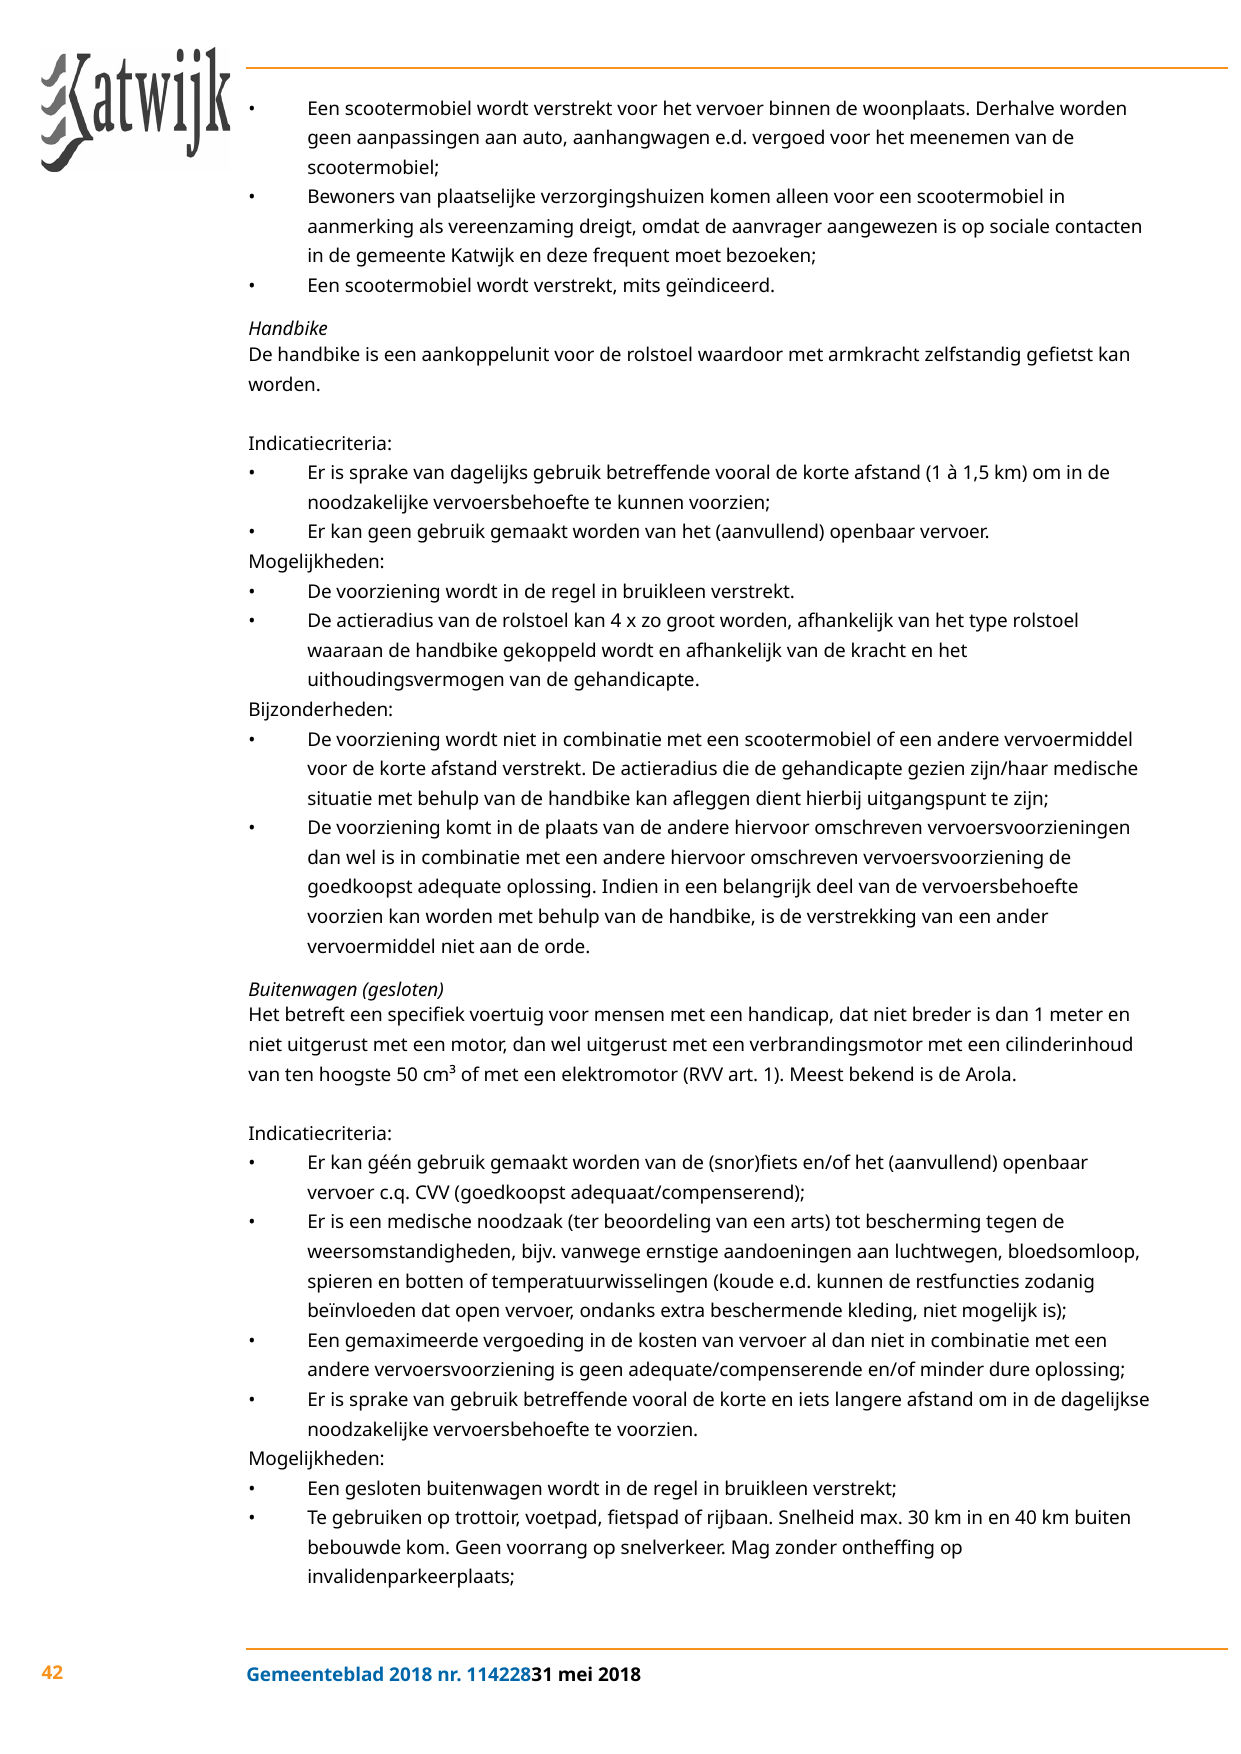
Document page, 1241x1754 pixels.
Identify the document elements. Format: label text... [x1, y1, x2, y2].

list Een gemaximeerde vergoeding in de kosten van vervoer al dan niet in combinatie met een andere vervoersvoorziening is geen adequate/compenserende en/of minder dure oplossing; [248, 1327, 1152, 1382]
list De actieradius van de rolstoel kan 4 x zo groot worden, afhankelijk van het type rolstoel waaraan de handbike gekoppeld wordt en afhankelijk van de kracht en het uithoudingsvermogen van de gehandicapte. [248, 607, 1152, 692]
list Een gesloten buitenwagen wordt in de regel in bruikleen verstrekt; [248, 1475, 1152, 1501]
list Een scootermobiel wordt verstrekt, mits geïndiceerd. [248, 272, 1152, 298]
list Er kan géén gebruik gemaakt worden van de (snor)fiets en/of het (aanvullend) openbaar vervoer c.q. CVV (goedkoopst adequaat/compenserend); [248, 1149, 1152, 1205]
list De voorziening wordt in de regel in bruikleen verstrekt. [248, 578, 1152, 603]
text Bijzonderheden: [248, 696, 1152, 722]
picture [41, 47, 231, 172]
text Indicatiecriteria: [248, 430, 1152, 456]
text Mogelijkheden: [248, 548, 1152, 574]
list Te gebruiken op trottoir, voetpad, fietspad of rijbaan. Snelheid max. 30 km in en 40 km buiten bebouwde kom. Geen voorrang op snelverkeer. Mag zonder ontheffing op invalidenparkeerplaats; [248, 1504, 1152, 1589]
text De handbike is een aankoppelunit voor de rolstoel waardoor met armkracht zelfstandig gefietst kan worden. [248, 341, 1152, 396]
list Een scootermobiel wordt verstrekt voor het vervoer binnen de woonplaats. Derhalve worden geen aanpassingen aan auto, aanhangwagen e.d. vergoed voor het meenemen van de scootermobiel; [248, 95, 1152, 180]
list Er kan geen gebruik gemaakt worden van het (aanvullend) openbaar vervoer. [248, 519, 1152, 544]
text Handbike [248, 315, 1152, 341]
list De voorziening wordt niet in combinatie met een scootermobiel of een andere vervoermiddel voor de korte afstand verstrekt. De actieradius die de gehandicapte gezien zijn/haar medische situatie met behulp van de handbike kan afleggen dient hierbij uitgangspunt te zijn; [248, 726, 1152, 811]
list De voorziening komt in de plaats van de andere hiervoor omschreven vervoersvoorzieningen dan wel is in combinatie met een andere hiervoor omschreven vervoersvoorziening de goedkoopst adequate oplossing. Indien in een belangrijk deel van de vervoersbehoefte voorzien kan worden met behulp van de handbike, is de verstrekking van een ander vervoermiddel niet aan de orde. [248, 814, 1152, 958]
list Er is een medische noodzaak (ter beoordeling van een arts) tot bescherming tegen de weersomstandigheden, bijv. vanwege ernstige aandoeningen aan luchtwegen, bloedsomloop, spieren en botten of temperatuurwisselingen (koude e.d. kunnen de restfuncties zodanig beïnvloeden dat open vervoer, ondanks extra beschermende kleding, niet mogelijk is); [248, 1209, 1152, 1323]
text Indicatiecriteria: [248, 1120, 1152, 1146]
list Er is sprake van gebruik betreffende vooral de korte en iets langere afstand om in de dagelijkse noodzakelijke vervoersbehoefte te voorzien. [248, 1386, 1152, 1442]
list Bewoners van plaatselijke verzorgingshuizen komen alleen voor een scootermobiel in aanmerking als vereenzaming dreigt, omdat de aanvrager aangewezen is op sociale contacten in de gemeente Katwijk en deze frequent moet bezoeken; [248, 183, 1152, 268]
text Het betreft een specifiek voertuig voor mensen met een handicap, dat niet breder is dan 1 meter en niet uitgerust met een motor, dan wel uitgerust met een verbrandingsmotor met een cilinderinhoud van ten hoogste 50 cm³ of met een elektromotor (RVV art. 1). Meest bekend is de Arola. [248, 1002, 1152, 1087]
text Mogelijkheden: [248, 1445, 1152, 1471]
list Er is sprake van dagelijks gebruik betreffende vooral de korte afstand (1 à 1,5 km) om in de noodzakelijke vervoersbehoefte te kunnen voorzien; [248, 459, 1152, 515]
text Buitenwagen (gesloten) [248, 976, 1152, 1002]
